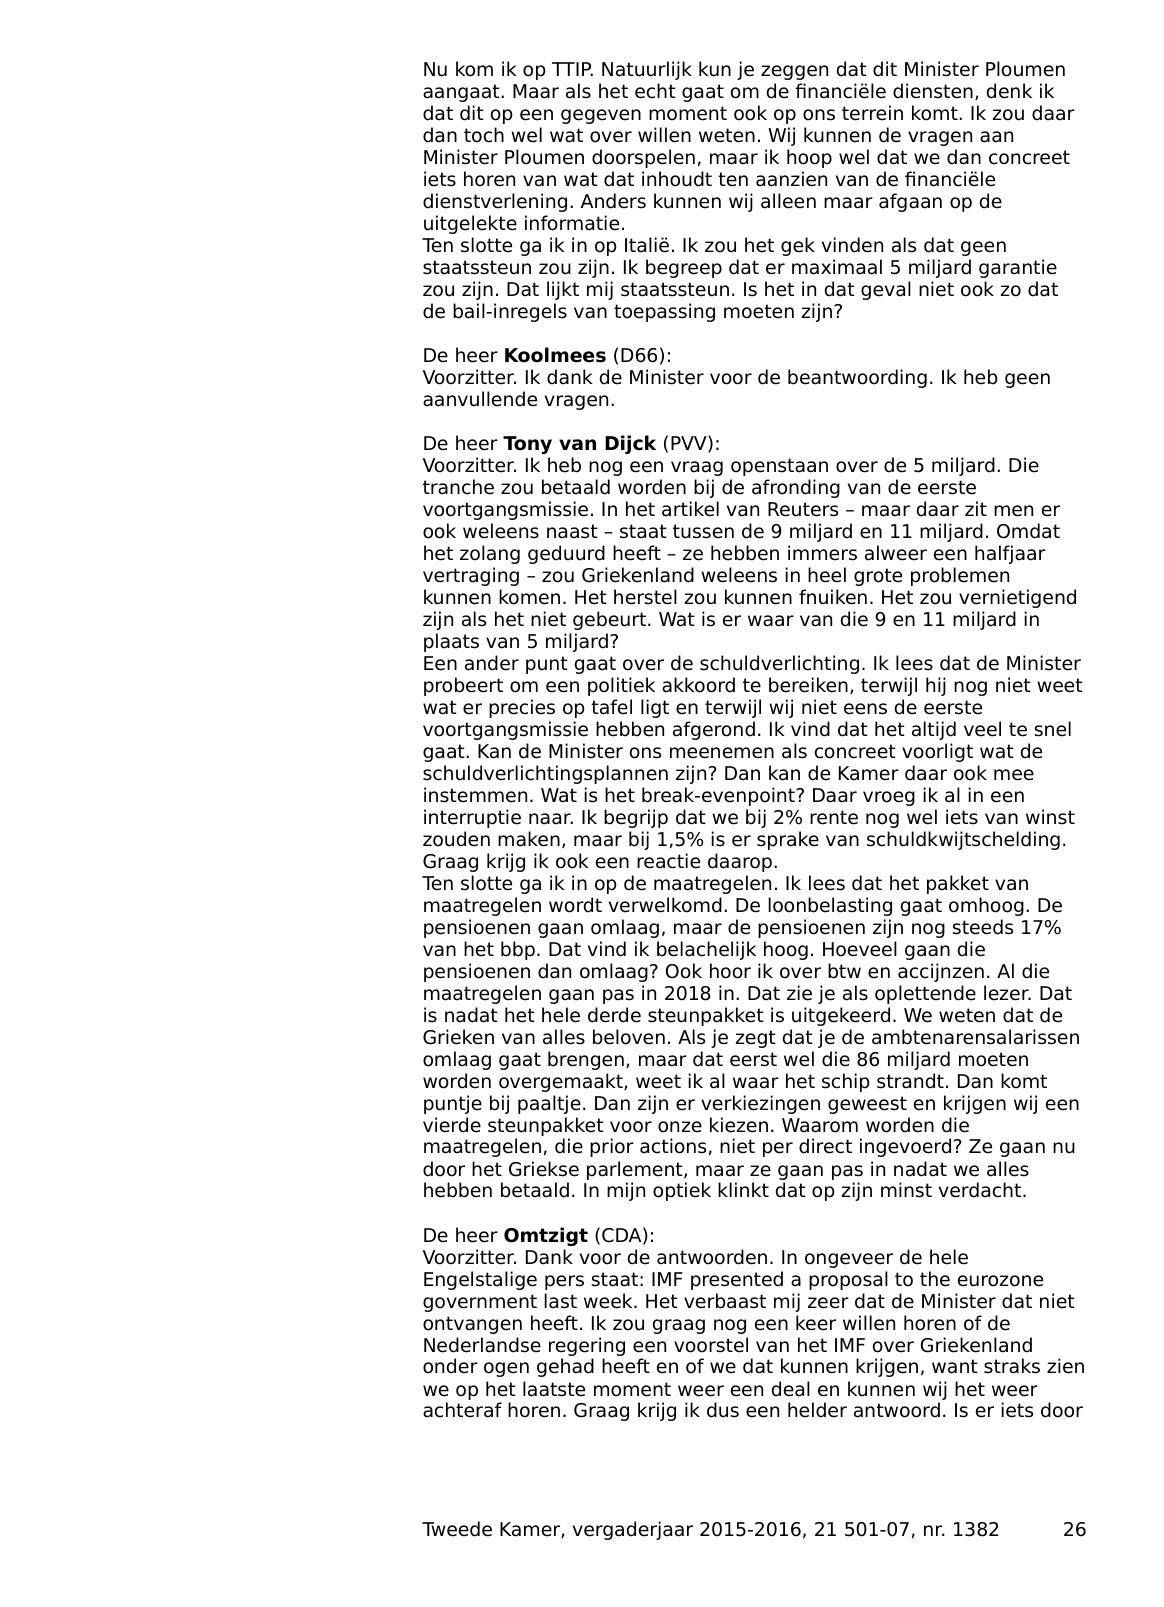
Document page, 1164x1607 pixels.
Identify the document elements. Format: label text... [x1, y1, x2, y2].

text De heer Koolmees (D66): [422, 345, 1087, 367]
text Ten slotte ga ik in op Italië. Ik zou het gek vinden als dat geen staatssteun zou zijn. Ik begreep dat er maximaal 5 miljard garantie zou zijn. Dat lijkt mij staatssteun. Is het in dat geval niet ook zo dat de bail-inregels van toepassing moeten zijn? [422, 235, 1087, 323]
text De heer Omtzigt (CDA): [422, 1224, 1087, 1247]
text De heer Tony van Dijck (PVV): [422, 433, 1087, 455]
text Voorzitter. Ik heb nog een vraag openstaan over de 5 miljard. Die tranche zou betaald worden bij de afronding van de eerste voortgangsmissie. In het artikel van Reuters – maar daar zit men er ook weleens naast – staat tussen de 9 miljard en 11 miljard. Omdat het zolang geduurd heeft – ze hebben immers alweer een halfjaar vertraging – zou Griekenland weleens in heel grote problemen kunnen komen. Het herstel zou kunnen fnuiken. Het zou vernietigend zijn als het niet gebeurt. Wat is er waar van die 9 en 11 miljard in plaats van 5 miljard? [422, 455, 1087, 653]
text Ten slotte ga ik in op de maatregelen. Ik lees dat het pakket van maatregelen wordt verwelkomd. De loonbelasting gaat omhoog. De pensioenen gaan omlaag, maar de pensioenen zijn nog steeds 17% van het bbp. Dat vind ik belachelijk hoog. Hoeveel gaan die pensioenen dan omlaag? Ook hoor ik over btw en accijnzen. Al die maatregelen gaan pas in 2018 in. Dat zie je als oplettende lezer. Dat is nadat het hele derde steunpakket is uitgekeerd. We weten dat de Grieken van alles beloven. Als je zegt dat je de ambtenarensalarissen omlaag gaat brengen, maar dat eerst wel die 86 miljard moeten worden overgemaakt, weet ik al waar het schip strandt. Dan komt puntje bij paaltje. Dan zijn er verkiezingen geweest en krijgen wij een vierde steunpakket voor onze kiezen. Waarom worden die maatregelen, die prior actions, niet per direct ingevoerd? Ze gaan nu door het Griekse parlement, maar ze gaan pas in nadat we alles hebben betaald. In mijn optiek klinkt dat op zijn minst verdacht. [422, 873, 1087, 1202]
text Een ander punt gaat over de schuldverlichting. Ik lees dat de Minister probeert om een politiek akkoord te bereiken, terwijl hij nog niet weet wat er precies op tafel ligt en terwijl wij niet eens de eerste voortgangsmissie hebben afgerond. Ik vind dat het altijd veel te snel gaat. Kan de Minister ons meenemen als concreet voorligt wat de schuldverlichtingsplannen zijn? Dan kan de Kamer daar ook mee instemmen. Wat is het break-evenpoint? Daar vroeg ik al in een interruptie naar. Ik begrijp dat we bij 2% rente nog wel iets van winst zouden maken, maar bij 1,5% is er sprake van schuldkwijtschelding. Graag krijg ik ook een reactie daarop. [422, 653, 1087, 873]
text Nu kom ik op TTIP. Natuurlijk kun je zeggen dat dit Minister Ploumen aangaat. Maar als het echt gaat om de financiële diensten, denk ik dat dit op een gegeven moment ook op ons terrein komt. Ik zou daar dan toch wel wat over willen weten. Wij kunnen de vragen aan Minister Ploumen doorspelen, maar ik hoop wel dat we dan concreet iets horen van wat dat inhoudt ten aanzien van de financiële dienstverlening. Anders kunnen wij alleen maar afgaan op de uitgelekte informatie. [422, 59, 1087, 235]
text Voorzitter. Dank voor de antwoorden. In ongeveer de hele Engelstalige pers staat: IMF presented a proposal to the eurozone government last week. Het verbaast mij zeer dat de Minister dat niet ontvangen heeft. Ik zou graag nog een keer willen horen of de Nederlandse regering een voorstel van het IMF over Griekenland onder ogen gehad heeft en of we dat kunnen krijgen, want straks zien we op het laatste moment weer een deal en kunnen wij het weer achteraf horen. Graag krijg ik dus een helder antwoord. Is er iets door [422, 1247, 1087, 1422]
text Voorzitter. Ik dank de Minister voor de beantwoording. Ik heb geen aanvullende vragen. [422, 367, 1087, 411]
